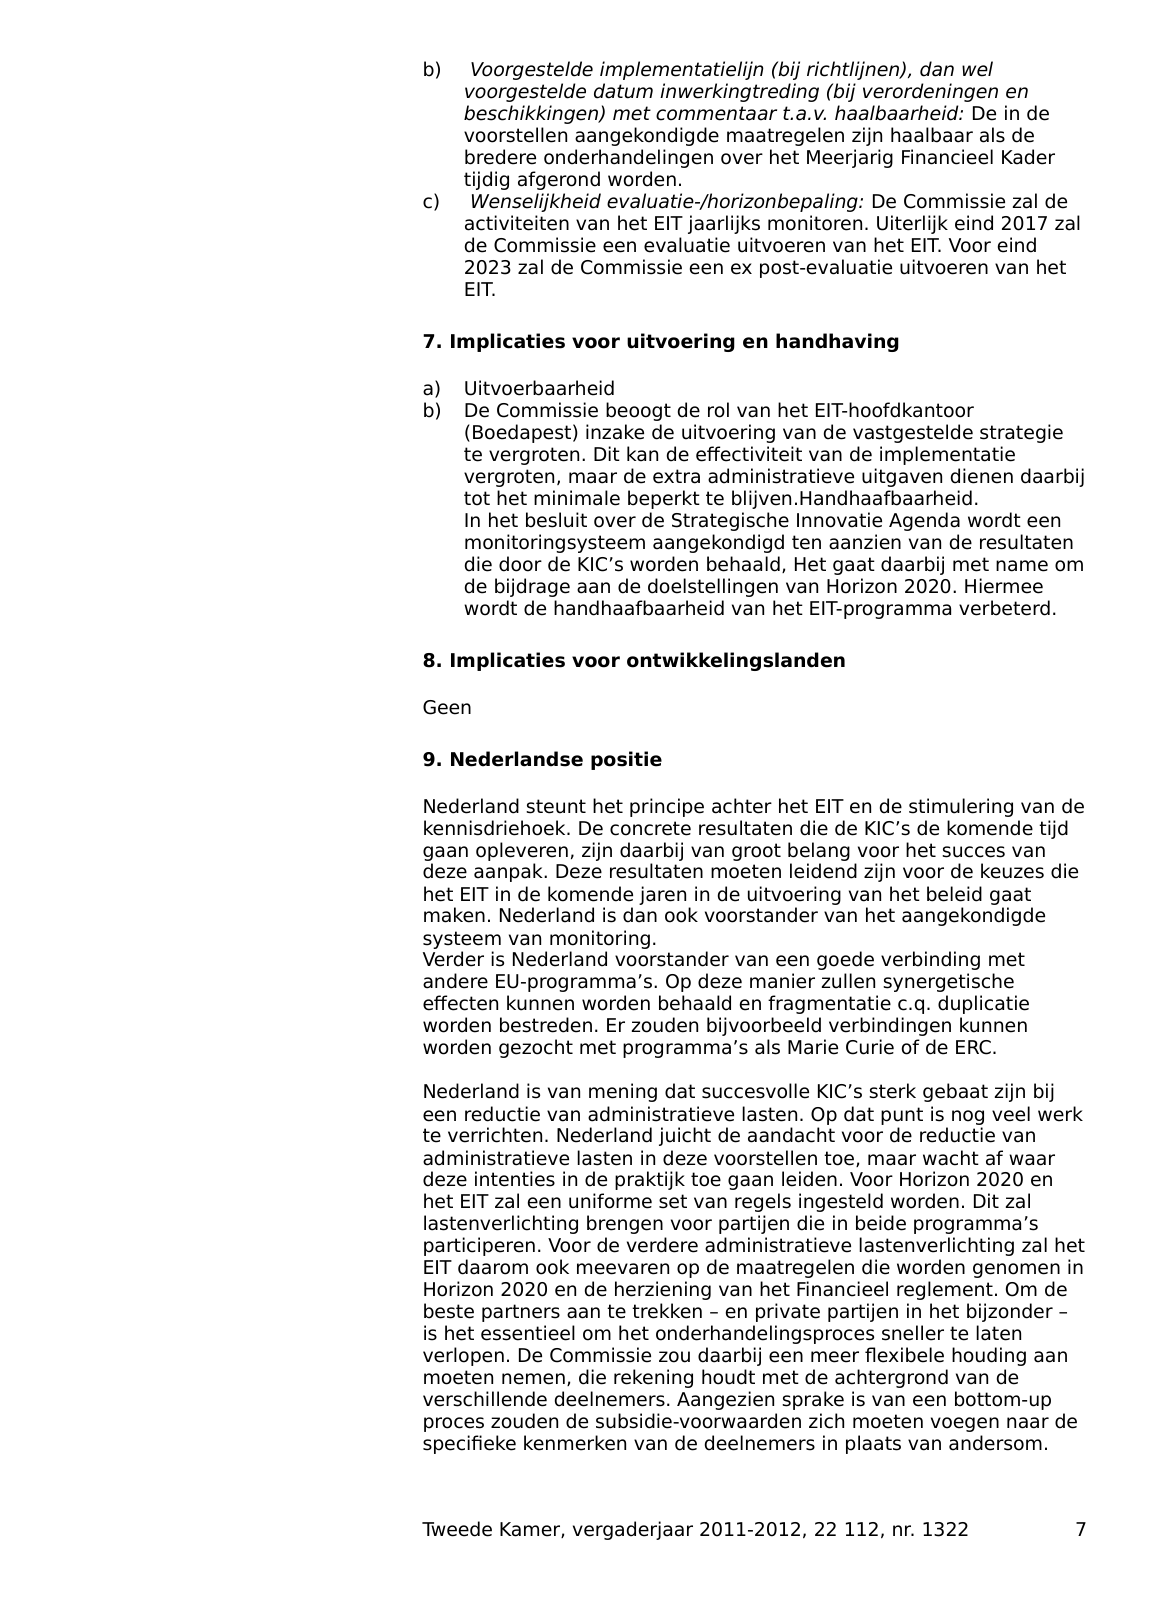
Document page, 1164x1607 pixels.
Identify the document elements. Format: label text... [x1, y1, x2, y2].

text Geen [422, 697, 1087, 718]
subtitle 9. Nederlandse positie [422, 748, 1087, 771]
text b) De Commissie beoogt de rol van het EIT-hoofdkantoor (Boedapest) inzake de uitvoering van de vastgestelde strategie te vergroten. Dit kan de effectiviteit van de implementatie vergroten, maar de extra administratieve uitgaven dienen daarbij tot het minimale beperkt te blijven.Handhaafbaarheid. [422, 400, 1087, 510]
text a) Uitvoerbaarheid [422, 378, 1087, 400]
subtitle 7. Implicaties voor uitvoering en handhaving [422, 331, 1087, 353]
text Verder is Nederland voorstander van een goede verbinding met andere EU-programma’s. Op deze manier zullen synergetische effecten kunnen worden behaald en fragmentatie c.q. duplicatie worden bestreden. Er zouden bijvoorbeeld verbindingen kunnen worden gezocht met programma’s als Marie Curie of de ERC. [422, 949, 1087, 1059]
text Nederland is van mening dat succesvolle KIC’s sterk gebaat zijn bij een reductie van administratieve lasten. Op dat punt is nog veel werk te verrichten. Nederland juicht de aandacht voor de reductie van administratieve lasten in deze voorstellen toe, maar wacht af waar deze intenties in de praktijk toe gaan leiden. Voor Horizon 2020 en het EIT zal een uniforme set van regels ingesteld worden. Dit zal lastenverlichting brengen voor partijen die in beide programma’s participeren. Voor de verdere administratieve lastenverlichting zal het EIT daarom ook meevaren op de maatregelen die worden genomen in Horizon 2020 en de herziening van het Financieel reglement. Om de beste partners aan te trekken – en private partijen in het bijzonder – is het essentieel om het onderhandelingsproces sneller te laten verlopen. De Commissie zou daarbij een meer flexibele houding aan moeten nemen, die rekening houdt met de achtergrond van de verschillende deelnemers. Aangezien sprake is van een bottom-up proces zouden de subsidie-voorwaarden zich moeten voegen naar de specifieke kenmerken van de deelnemers in plaats van andersom. [422, 1081, 1087, 1455]
text b) Voorgestelde implementatielijn (bij richtlijnen), dan wel voorgestelde datum inwerkingtreding (bij verordeningen en beschikkingen) met commentaar t.a.v. haalbaarheid: De in de voorstellen aangekondigde maatregelen zijn haalbaar als de bredere onderhandelingen over het Meerjarig Financieel Kader tijdig afgerond worden. [422, 59, 1087, 191]
subtitle 8. Implicaties voor ontwikkelingslanden [422, 649, 1087, 672]
text c) Wenselijkheid evaluatie-/horizonbepaling: De Commissie zal de activiteiten van het EIT jaarlijks monitoren. Uiterlijk eind 2017 zal de Commissie een evaluatie uitvoeren van het EIT. Voor eind 2023 zal de Commissie een ex post-evaluatie uitvoeren van het EIT. [422, 191, 1087, 301]
text Nederland steunt het principe achter het EIT en de stimulering van de kennisdriehoek. De concrete resultaten die de KIC’s de komende tijd gaan opleveren, zijn daarbij van groot belang voor het succes van deze aanpak. Deze resultaten moeten leidend zijn voor de keuzes die het EIT in de komende jaren in de uitvoering van het beleid gaat maken. Nederland is dan ook voorstander van het aangekondigde systeem van monitoring. [422, 796, 1087, 949]
text In het besluit over de Strategische Innovatie Agenda wordt een monitoringsysteem aangekondigd ten aanzien van de resultaten die door de KIC’s worden behaald, Het gaat daarbij met name om de bijdrage aan de doelstellingen van Horizon 2020. Hiermee wordt de handhaafbaarheid van het EIT-programma verbeterd. [464, 510, 1087, 619]
